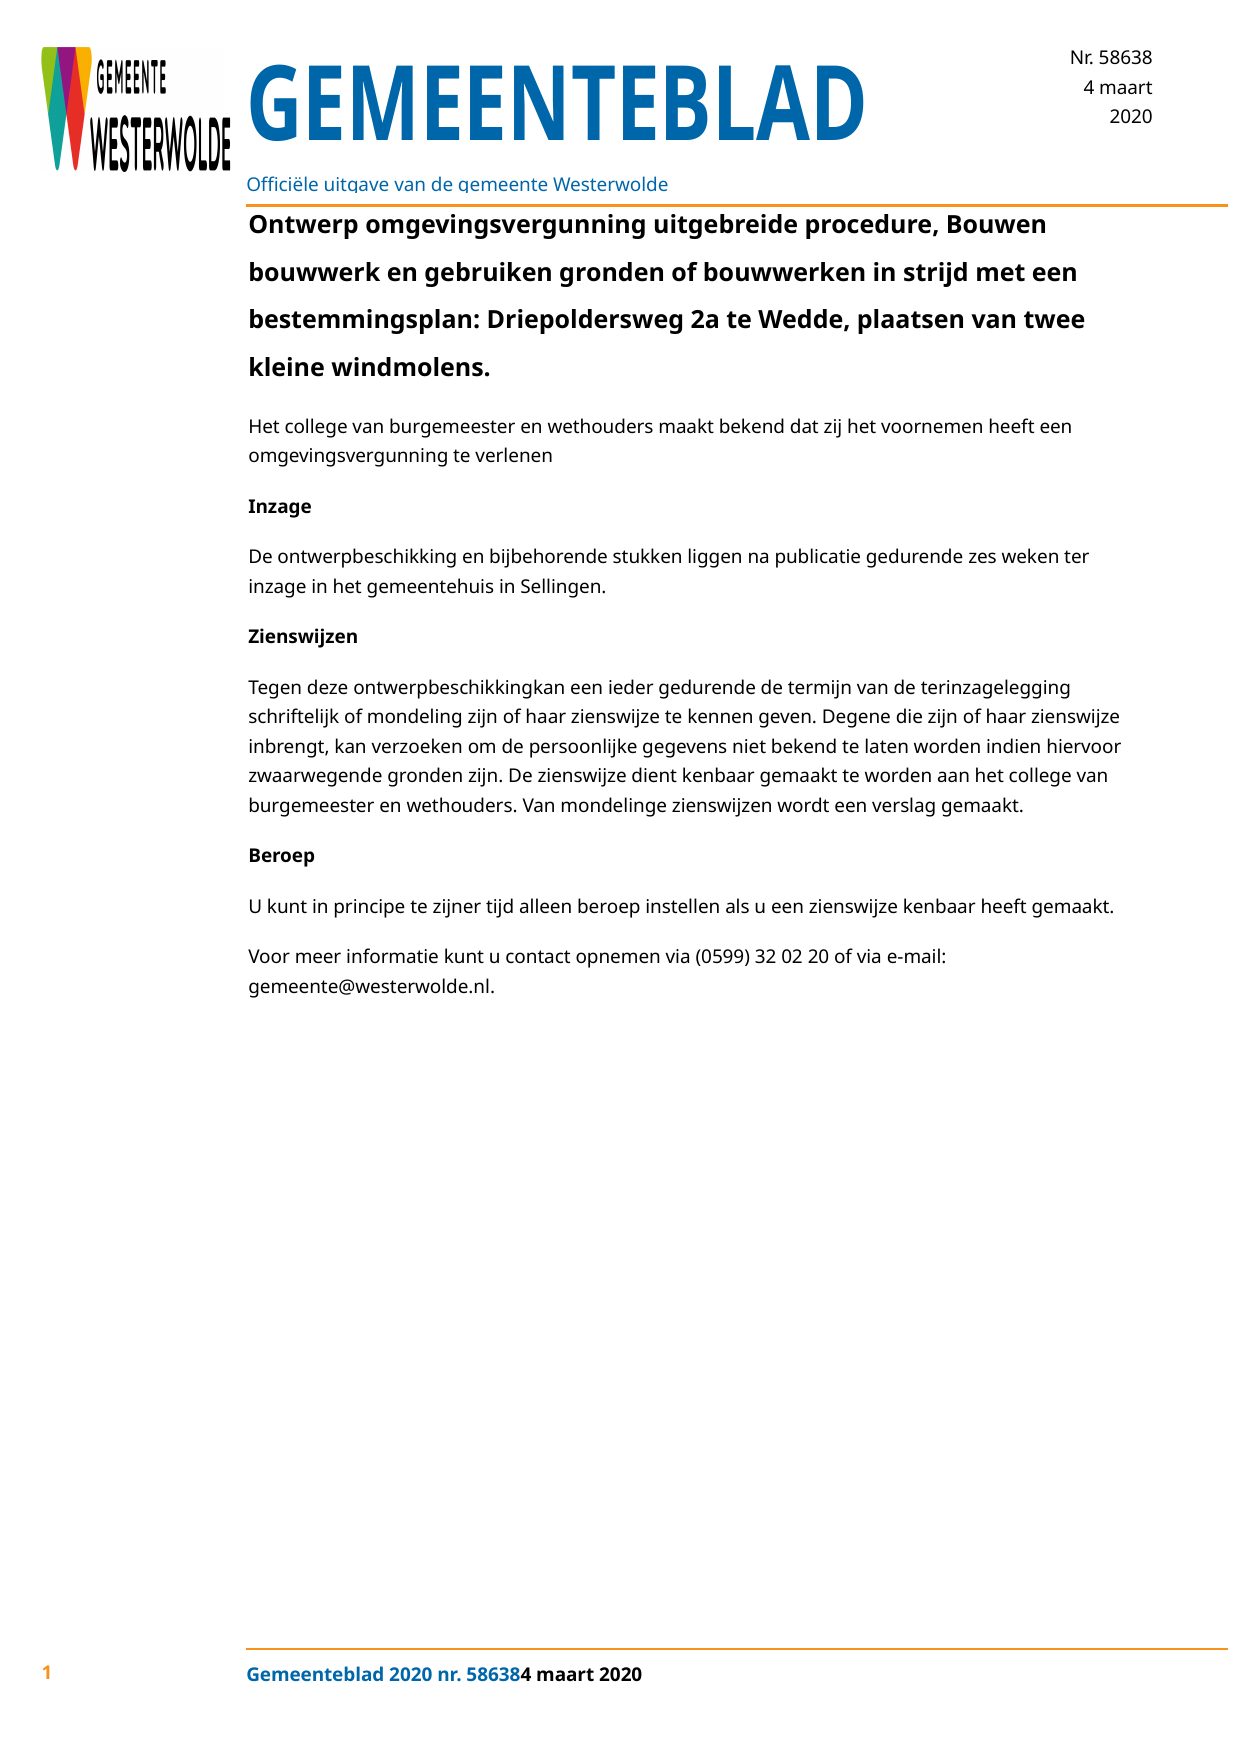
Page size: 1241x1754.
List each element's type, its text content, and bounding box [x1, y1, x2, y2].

text Zienswijzen [248, 623, 1152, 649]
text U kunt in principe te zijner tijd alleen beroep instellen als u een zienswijze kenbaar heeft gemaakt. [248, 893, 1152, 919]
text Inzage [248, 493, 1152, 519]
text Voor meer informatie kunt u contact opnemen via (0599) 32 02 20 of via e-mail: gemeente@westerwolde.nl. [248, 943, 1152, 999]
text Het college van burgemeester en wethouders maakt bekend dat zij het voornemen heeft een omgevingsvergunning te verlenen [248, 413, 1152, 468]
text Ontwerp omgevingsvergunning uitgebreide procedure, Bouwen bouwwerk en gebruiken gronden of bouwwerken in strijd met een bestemmingsplan: Driepoldersweg 2a te Wedde, plaatsen van twee kleine windmolens. [248, 207, 1152, 384]
picture [41, 47, 231, 172]
text Tegen deze ontwerpbeschikkingkan een ieder gedurende de termijn van de terinzagelegging schriftelijk of mondeling zijn of haar zienswijze te kennen geven. Degene die zijn of haar zienswijze inbrengt, kan verzoeken om de persoonlijke gegevens niet bekend te laten worden indien hiervoor zwaarwegende gronden zijn. De zienswijze dient kenbaar gemaakt te worden aan het college van burgemeester en wethouders. Van mondelinge zienswijzen wordt een verslag gemaakt. [248, 674, 1152, 818]
text Beroep [248, 843, 1152, 868]
text De ontwerpbeschikking en bijbehorende stukken liggen na publicatie gedurende zes weken ter inzage in het gemeentehuis in Sellingen. [248, 543, 1152, 599]
